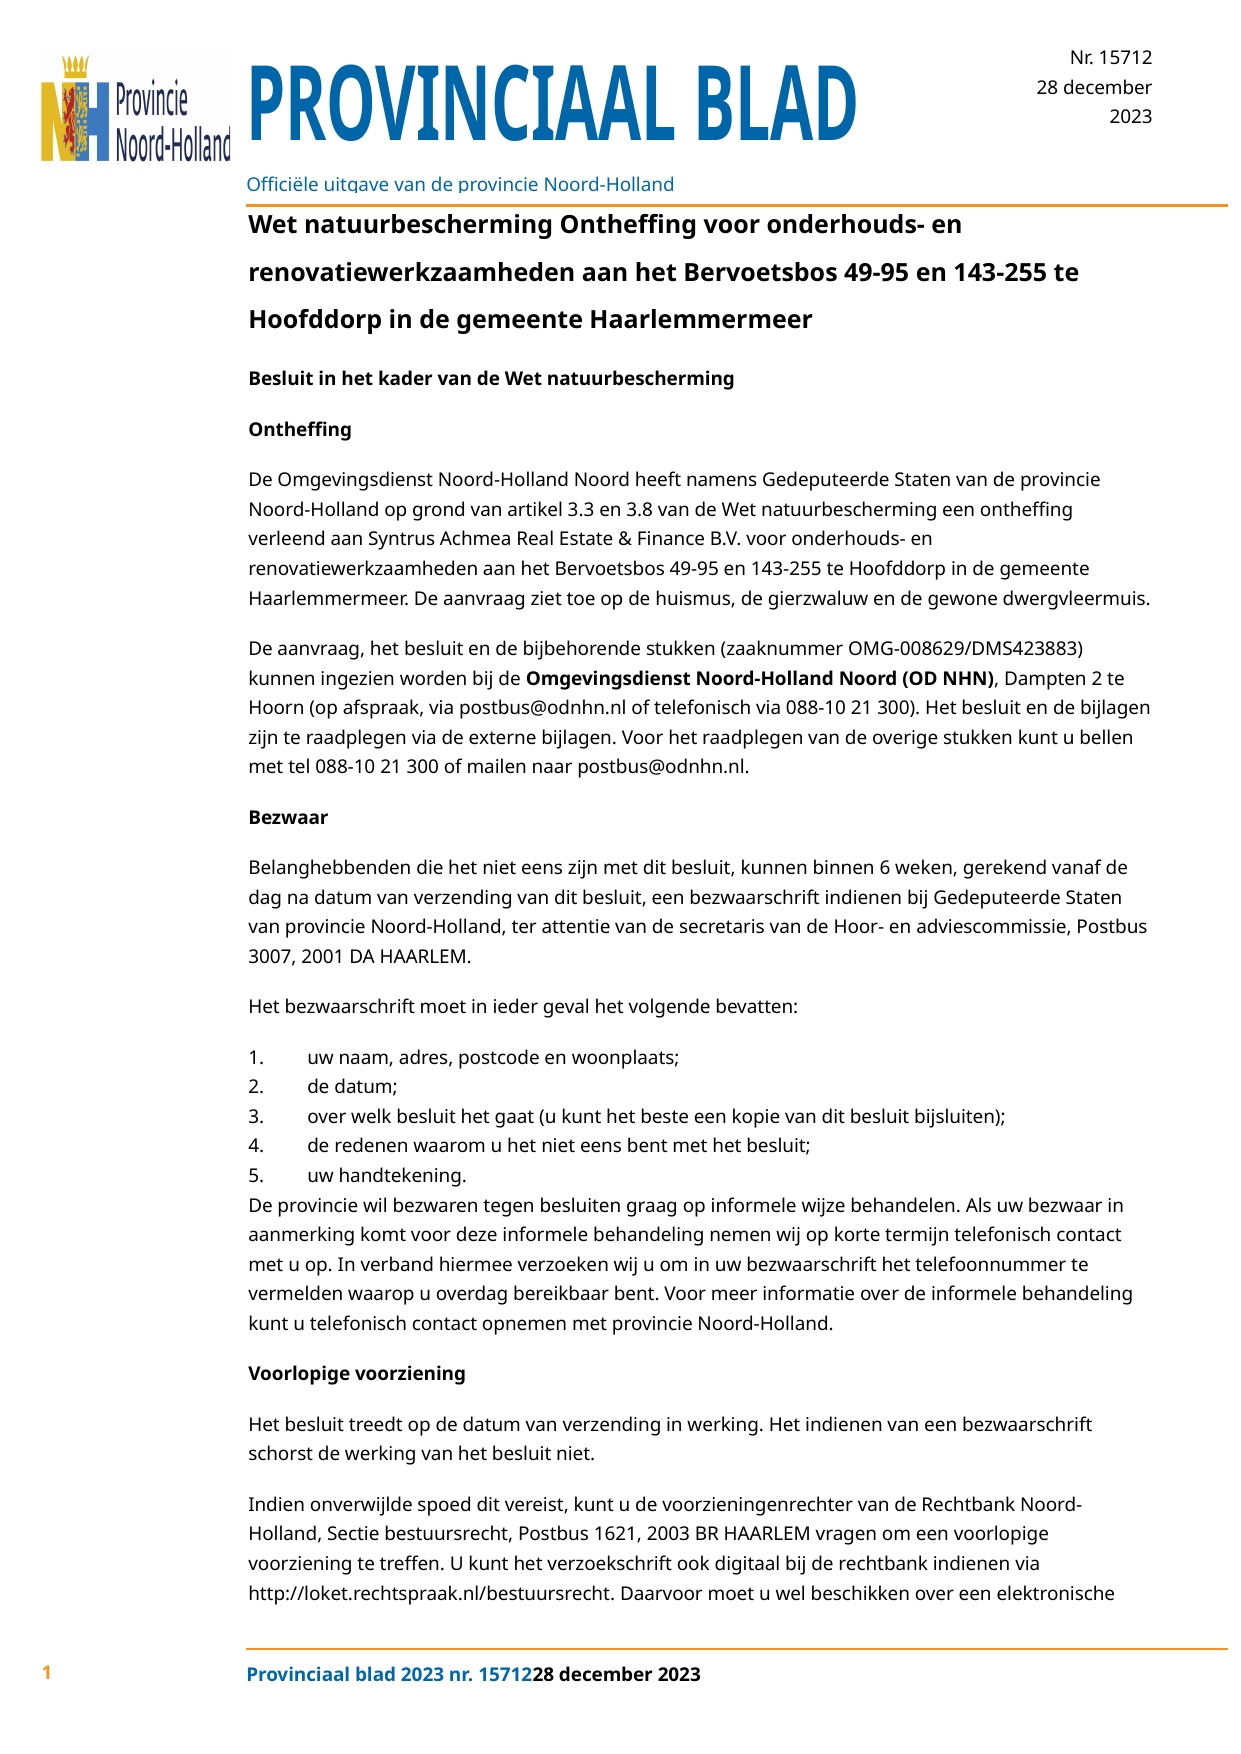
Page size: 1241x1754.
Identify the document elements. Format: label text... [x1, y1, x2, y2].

text Het besluit treedt op de datum van verzending in werking. Het indienen van een bezwaarschrift schorst de werking van het besluit niet. [248, 1411, 1152, 1466]
text De Omgevingsdienst Noord-Holland Noord heeft namens Gedeputeerde Staten van de provincie Noord-Holland op grond van artikel 3.3 en 3.8 van de Wet natuurbescherming een ontheffing verleend aan Syntrus Achmea Real Estate & Finance B.V. voor onderhouds- en renovatiewerkzaamheden aan het Bervoetsbos 49-95 en 143-255 te Hoofddorp in de gemeente Haarlemmermeer. De aanvraag ziet toe op de huismus, de gierzwaluw en de gewone dwergvleermuis. [248, 466, 1152, 610]
text Wet natuurbescherming Ontheffing voor onderhouds- en renovatiewerkzaamheden aan het Bervoetsbos 49-95 en 143-255 te Hoofddorp in de gemeente Haarlemmermeer [248, 207, 1152, 336]
text Voorlopige voorziening [248, 1361, 1152, 1386]
text Het bezwaarschrift moet in ieder geval het volgende bevatten: [248, 993, 1152, 1019]
list de redenen waarom u het niet eens bent met het besluit; [248, 1133, 1152, 1158]
list uw naam, adres, postcode en woonplaats; [248, 1044, 1152, 1069]
picture [41, 47, 231, 172]
text De aanvraag, het besluit en de bijbehorende stukken (zaaknummer OMG-008629/DMS423883) kunnen ingezien worden bij de Omgevingsdienst Noord-Holland Noord (OD NHN), Dampten 2 te Hoorn (op afspraak, via postbus@odnhn.nl of telefonisch via 088-10 21 300). Het besluit en de bijlagen zijn te raadplegen via de externe bijlagen. Voor het raadplegen van de overige stukken kunt u bellen met tel 088-10 21 300 of mailen naar postbus@odnhn.nl. [248, 635, 1152, 779]
text Ontheffing [248, 416, 1152, 442]
text Indien onverwijlde spoed dit vereist, kunt u de voorzieningenrechter van de Rechtbank Noord-Holland, Sectie bestuursrecht, Postbus 1621, 2003 BR HAARLEM vragen om een voorlopige voorziening te treffen. U kunt het verzoekschrift ook digitaal bij de rechtbank indienen via http://loket.rechtspraak.nl/bestuursrecht. Daarvoor moet u wel beschikken over een elektronische [248, 1491, 1152, 1605]
list uw handtekening. [248, 1162, 1152, 1188]
list over welk besluit het gaat (u kunt het beste een kopie van dit besluit bijsluiten); [248, 1103, 1152, 1129]
text Belanghebbenden die het niet eens zijn met dit besluit, kunnen binnen 6 weken, gerekend vanaf de dag na datum van verzending van dit besluit, een bezwaarschrift indienen bij Gedeputeerde Staten van provincie Noord-Holland, ter attentie van de secretaris van de Hoor- en adviescommissie, Postbus 3007, 2001 DA HAARLEM. [248, 854, 1152, 969]
list de datum; [248, 1073, 1152, 1099]
text Besluit in het kader van de Wet natuurbescherming [248, 366, 1152, 391]
text De provincie wil bezwaren tegen besluiten graag op informele wijze behandelen. Als uw bezwaar in aanmerking komt voor deze informele behandeling nemen wij op korte termijn telefonisch contact met u op. In verband hiermee verzoeken wij u om in uw bezwaarschrift het telefoonnummer te vermelden waarop u overdag bereikbaar bent. Voor meer informatie over de informele behandeling kunt u telefonisch contact opnemen met provincie Noord-Holland. [248, 1192, 1152, 1336]
text Bezwaar [248, 804, 1152, 829]
